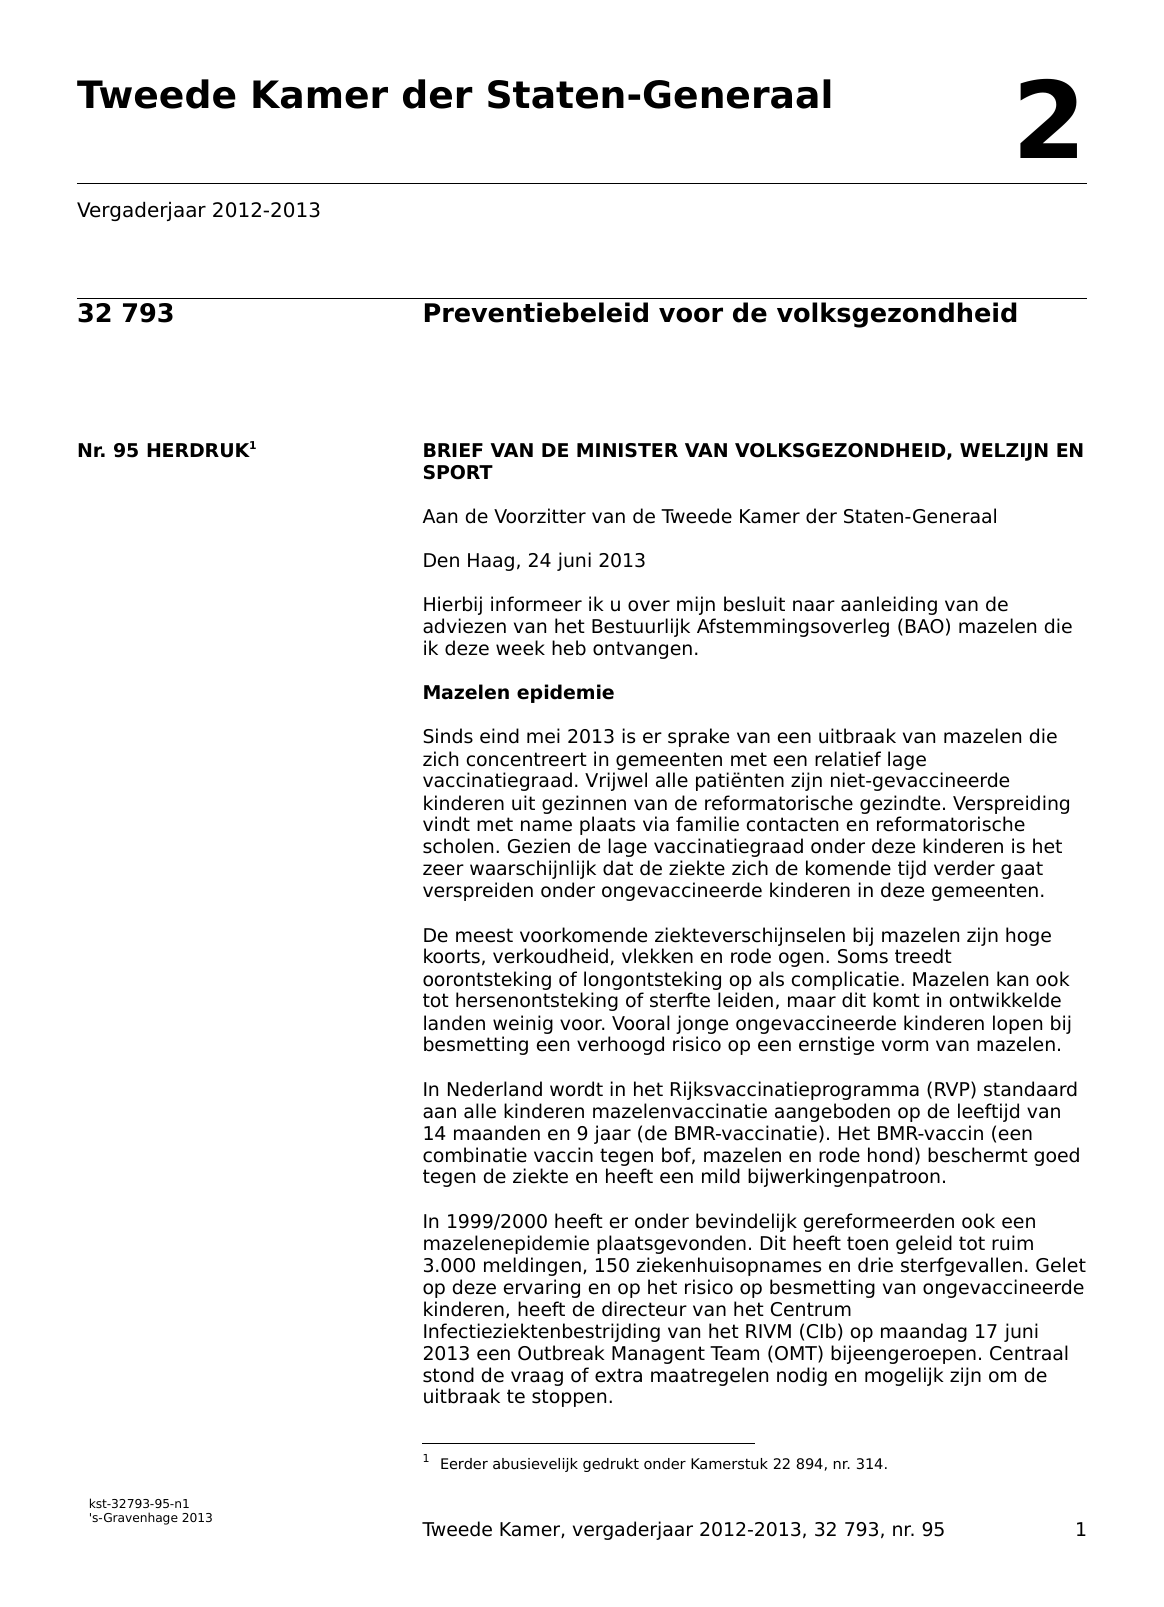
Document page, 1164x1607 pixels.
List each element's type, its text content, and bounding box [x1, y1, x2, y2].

text Sinds eind mei 2013 is er sprake van een uitbraak van mazelen die zich concentreert in gemeenten met een relatief lage vaccinatiegraad. Vrijwel alle patiënten zijn niet-gevaccineerde kinderen uit gezinnen van de reformatorische gezindte. Verspreiding vindt met name plaats via familie contacten en reformatorische scholen. Gezien de lage vaccinatiegraad onder deze kinderen is het zeer waarschijnlijk dat de ziekte zich de komende tijd verder gaat verspreiden onder ongevaccineerde kinderen in deze gemeenten. [422, 726, 1087, 902]
text 's-Gravenhage 2013 [88, 1511, 323, 1525]
table_header 2 [886, 59, 1087, 183]
subtitle 32 793 Preventiebeleid voor de volksgezondheid [77, 299, 1087, 329]
subtitle Nr. 95 HERDRUK BRIEF VAN DE MINISTER VAN VOLKSGEZONDHEID, WELZIJN EN SPORT [77, 440, 1087, 484]
table_header Tweede Kamer der Staten-Generaal [77, 59, 886, 183]
text De meest voorkomende ziekteverschijnselen bij mazelen zijn hoge koorts, verkoudheid, vlekken en rode ogen. Soms treedt oorontsteking of longontsteking op als complicatie. Mazelen kan ook tot hersenontsteking of sterfte leiden, maar dit komt in ontwikkelde landen weinig voor. Vooral jonge ongevaccineerde kinderen lopen bij besmetting een verhoogd risico op een ernstige vorm van mazelen. [422, 924, 1087, 1056]
text In 1999/2000 heeft er onder bevindelijk gereformeerden ook een mazelenepidemie plaatsgevonden. Dit heeft toen geleid tot ruim 3.000 meldingen, 150 ziekenhuisopnames en drie sterfgevallen. Gelet op deze ervaring en op het risico op besmetting van ongevaccineerde kinderen, heeft de directeur van het Centrum Infectieziektenbestrijding van het RIVM (CIb) op maandag 17 juni 2013 een Outbreak Managent Team (OMT) bijeengeroepen. Centraal stond de vraag of extra maatregelen nodig en mogelijk zijn om de uitbraak te stoppen. [422, 1211, 1087, 1408]
text Hierbij informeer ik u over mijn besluit naar aanleiding van de adviezen van het Bestuurlijk Afstemmingsoverleg (BAO) mazelen die ik deze week heb ontvangen. [422, 594, 1087, 660]
table_cell Vergaderjaar 2012-2013 [77, 184, 1087, 298]
text Den Haag, 24 juni 2013 [422, 550, 1087, 572]
text Aan de Voorzitter van de Tweede Kamer der Staten-Generaal [422, 506, 1087, 528]
text Eerder abusievelijk gedrukt onder Kamerstuk 22 894, nr. 314. [422, 1452, 1087, 1474]
text In Nederland wordt in het Rijksvaccinatieprogramma (RVP) standaard aan alle kinderen mazelenvaccinatie aangeboden op de leeftijd van 14 maanden en 9 jaar (de BMR-vaccinatie). Het BMR-vaccin (een combinatie vaccin tegen bof, mazelen en rode hond) beschermt goed tegen de ziekte en heeft een mild bijwerkingenpatroon. [422, 1078, 1087, 1188]
text kst-32793-95-n1 [88, 1497, 323, 1511]
subtitle Mazelen epidemie [422, 682, 1087, 704]
